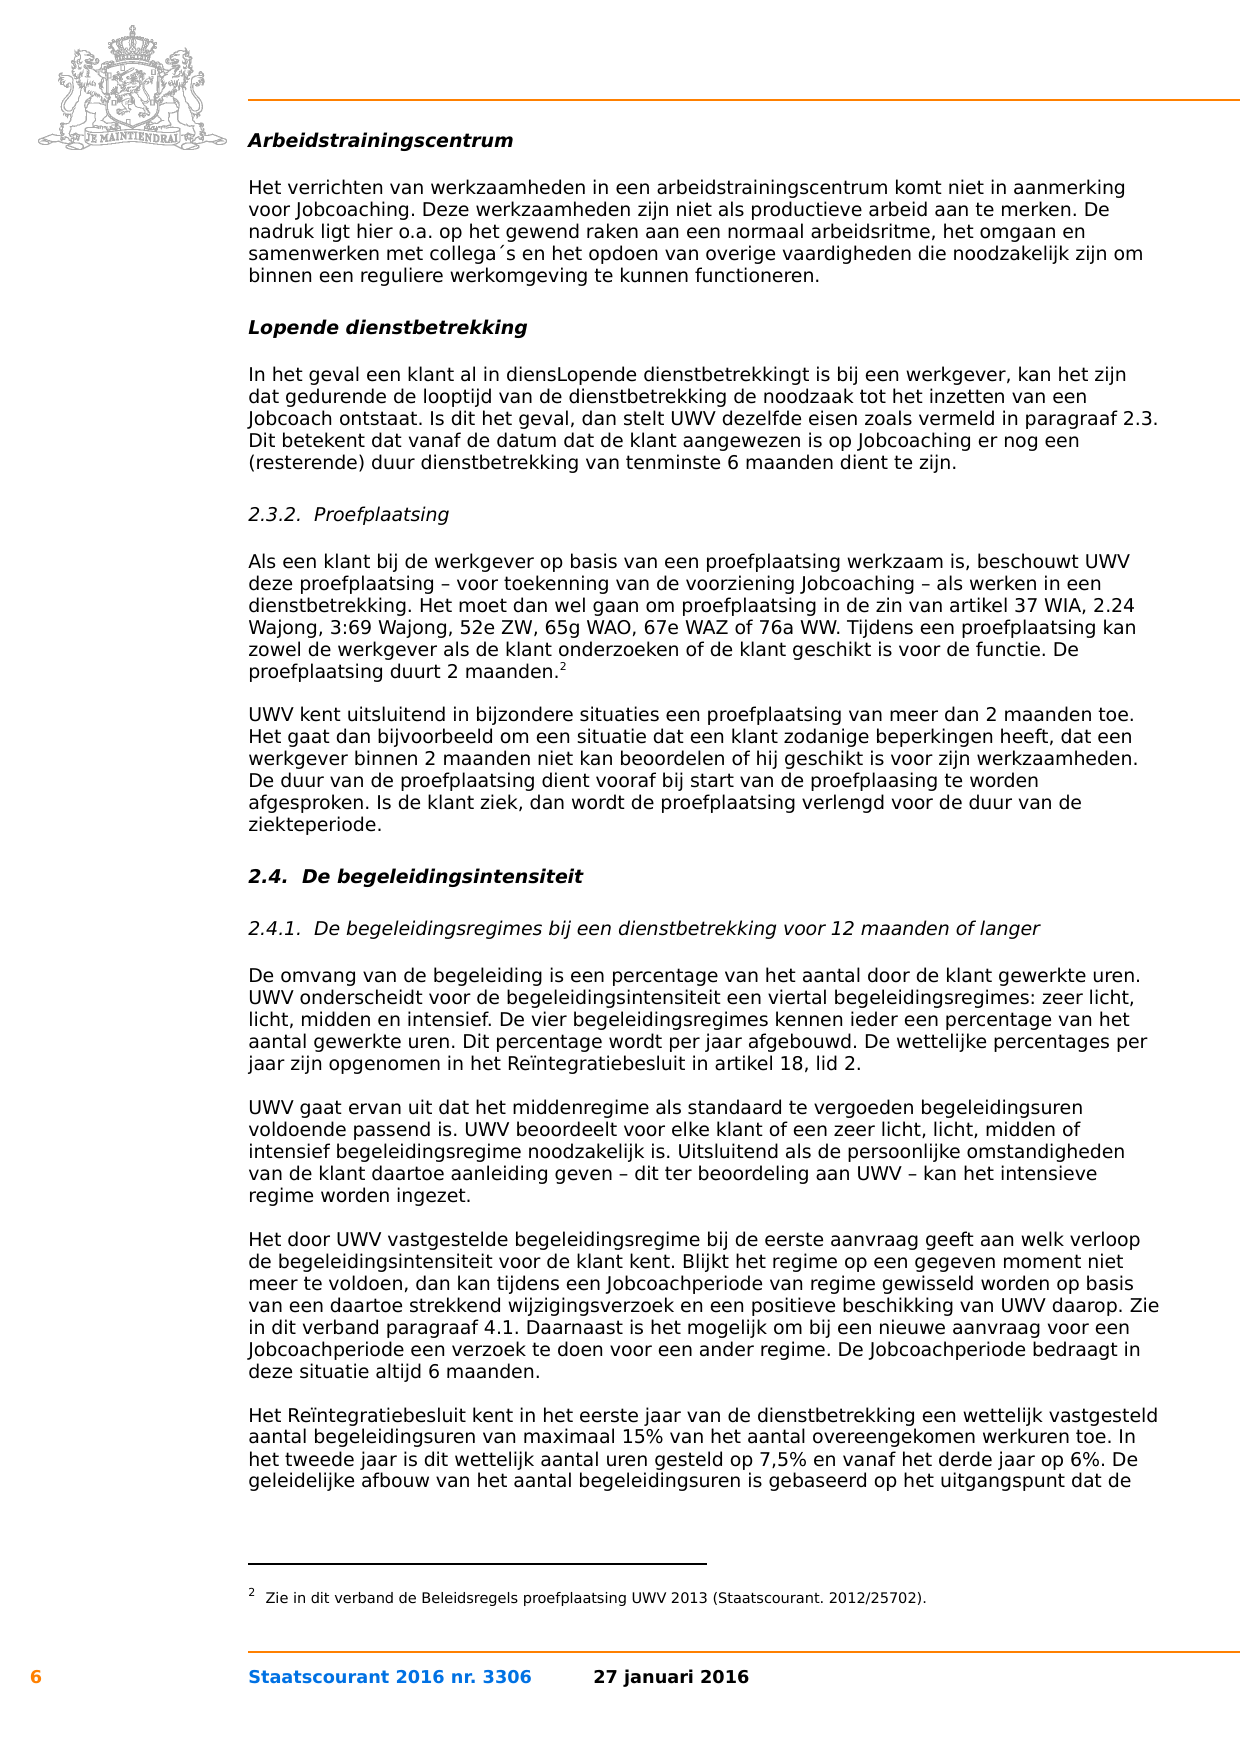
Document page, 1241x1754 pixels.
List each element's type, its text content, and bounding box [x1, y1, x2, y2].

text Als een klant bij de werkgever op basis van een proefplaatsing werkzaam is, beschouwt UWV deze proefplaatsing – voor toekenning van de voorziening Jobcoaching – als werken in een dienstbetrekking. Het moet dan wel gaan om proefplaatsing in de zin van artikel 37 WIA, 2.24 Wajong, 3:69 Wajong, 52e ZW, 65g WAO, 67e WAZ of 76a WW. Tijdens een proefplaatsing kan zowel de werkgever als de klant onderzoeken of de klant geschikt is voor de functie. De proefplaatsing duurt 2 maanden. [248, 551, 1163, 682]
text Het verrichten van werkzaamheden in een arbeidstrainingscentrum komt niet in aanmerking voor Jobcoaching. Deze werkzaamheden zijn niet als productieve arbeid aan te merken. De nadruk ligt hier o.a. op het gewend raken aan een normaal arbeidsritme, het omgaan en samenwerken met collega´s en het opdoen van overige vaardigheden die noodzakelijk zijn om binnen een reguliere werkomgeving te kunnen functioneren. [248, 177, 1163, 287]
text Het Reïntegratiebesluit kent in het eerste jaar van de dienstbetrekking een wettelijk vastgesteld aantal begeleidingsuren van maximaal 15% van het aantal overeengekomen werkuren toe. In het tweede jaar is dit wettelijk aantal uren gesteld op 7,5% en vanaf het derde jaar op 6%. De geleidelijke afbouw van het aantal begeleidingsuren is gebaseerd op het uitgangspunt dat de [248, 1404, 1163, 1492]
text In het geval een klant al in diensLopende dienstbetrekkingt is bij een werkgever, kan het zijn dat gedurende de looptijd van de dienstbetrekking de noodzaak tot het inzetten van een Jobcoach ontstaat. Is dit het geval, dan stelt UWV dezelfde eisen zoals vermeld in paragraaf 2.3. Dit betekent dat vanaf de datum dat de klant aangewezen is op Jobcoaching er nog een (resterende) duur dienstbetrekking van tenminste 6 maanden dient te zijn. [248, 364, 1163, 474]
text Zie in dit verband de Beleidsregels proefplaatsing UWV 2013 (Staatscourant. 2012/25702). [248, 1586, 1163, 1608]
subtitle 2.4. De begeleidingsintensiteit [248, 866, 1163, 888]
text Het door UWV vastgestelde begeleidingsregime bij de eerste aanvraag geeft aan welk verloop de begeleidingsintensiteit voor de klant kent. Blijkt het regime op een gegeven moment niet meer te voldoen, dan kan tijdens een Jobcoachperiode van regime gewisseld worden op basis van een daartoe strekkend wijzigingsverzoek en een positieve beschikking van UWV daarop. Zie in dit verband paragraaf 4.1. Daarnaast is het mogelijk om bij een nieuwe aanvraag voor een Jobcoachperiode een verzoek te doen voor een ander regime. De Jobcoachperiode bedraagt in deze situatie altijd 6 maanden. [248, 1229, 1163, 1383]
subtitle Arbeidstrainingscentrum [248, 130, 1163, 152]
subtitle 2.3.2. Proefplaatsing [248, 504, 1163, 526]
picture [38, 25, 227, 150]
text UWV kent uitsluitend in bijzondere situaties een proefplaatsing van meer dan 2 maanden toe. Het gaat dan bijvoorbeeld om een situatie dat een klant zodanige beperkingen heeft, dat een werkgever binnen 2 maanden niet kan beoordelen of hij geschikt is voor zijn werkzaamheden. De duur van de proefplaatsing dient vooraf bij start van de proefplaasing te worden afgesproken. Is de klant ziek, dan wordt de proefplaatsing verlengd voor de duur van de ziekteperiode. [248, 704, 1163, 836]
subtitle 2.4.1. De begeleidingsregimes bij een dienstbetrekking voor 12 maanden of langer [248, 918, 1163, 940]
subtitle Lopende dienstbetrekking [248, 317, 1163, 339]
text UWV gaat ervan uit dat het middenregime als standaard te vergoeden begeleidingsuren voldoende passend is. UWV beoordeelt voor elke klant of een zeer licht, licht, midden of intensief begeleidingsregime noodzakelijk is. Uitsluitend als de persoonlijke omstandigheden van de klant daartoe aanleiding geven – dit ter beoordeling aan UWV – kan het intensieve regime worden ingezet. [248, 1097, 1163, 1207]
text De omvang van de begeleiding is een percentage van het aantal door de klant gewerkte uren. UWV onderscheidt voor de begeleidingsintensiteit een viertal begeleidingsregimes: zeer licht, licht, midden en intensief. De vier begeleidingsregimes kennen ieder een percentage van het aantal gewerkte uren. Dit percentage wordt per jaar afgebouwd. De wettelijke percentages per jaar zijn opgenomen in het Reïntegratiebesluit in artikel 18, lid 2. [248, 965, 1163, 1075]
